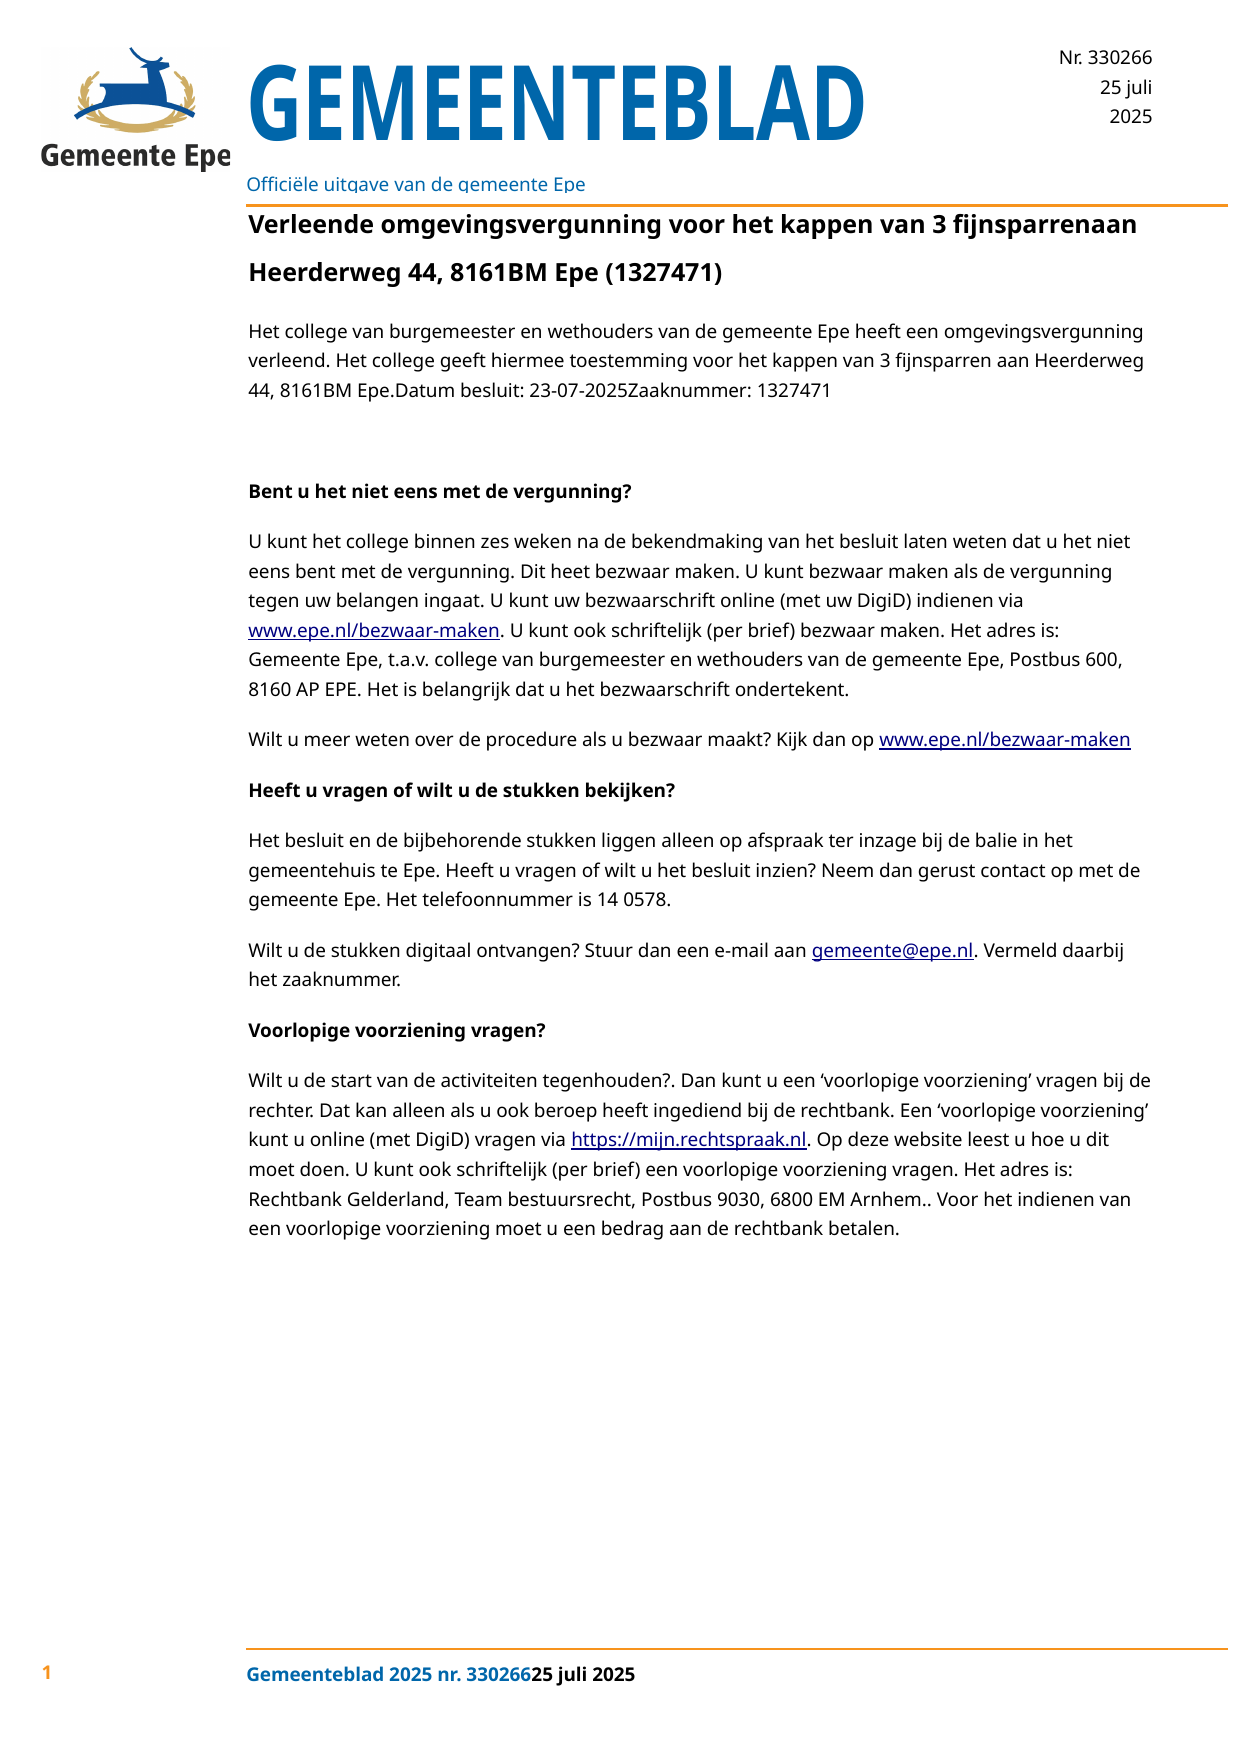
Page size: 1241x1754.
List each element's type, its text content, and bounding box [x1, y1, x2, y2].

text Wilt u de stukken digitaal ontvangen? Stuur dan een e-mail aan gemeente@epe.nl. Vermeld daarbij het zaaknummer. [248, 937, 1152, 992]
text Verleende omgevingsvergunning voor het kappen van 3 fijnsparrenaan Heerderweg 44, 8161BM Epe (1327471) [248, 207, 1152, 288]
text Bent u het niet eens met de vergunning? [248, 478, 1152, 504]
text Wilt u de start van de activiteiten tegenhouden?. Dan kunt u een ‘voorlopige voorziening’ vragen bij de rechter. Dat kan alleen als u ook beroep heeft ingediend bij de rechtbank. Een ‘voorlopige voorziening’ kunt u online (met DigiD) vragen via https://mijn.rechtspraak.nl. Op deze website leest u hoe u dit moet doen. U kunt ook schriftelijk (per brief) een voorlopige voorziening vragen. Het adres is: Rechtbank Gelderland, Team bestuursrecht, Postbus 9030, 6800 EM Arnhem.. Voor het indienen van een voorlopige voorziening moet u een bedrag aan de rechtbank betalen. [248, 1067, 1152, 1241]
text Heeft u vragen of wilt u de stukken bekijken? [248, 777, 1152, 803]
text U kunt het college binnen zes weken na de bekendmaking van het besluit laten weten dat u het niet eens bent met de vergunning. Dit heet bezwaar maken. U kunt bezwaar maken als de vergunning tegen uw belangen ingaat. U kunt uw bezwaarschrift online (met uw DigiD) indienen via www.epe.nl/bezwaar-maken. U kunt ook schriftelijk (per brief) bezwaar maken. Het adres is: Gemeente Epe, t.a.v. college van burgemeester en wethouders van de gemeente Epe, Postbus 600, 8160 AP EPE. Het is belangrijk dat u het bezwaarschrift ondertekent. [248, 528, 1152, 702]
text Het college van burgemeester en wethouders van de gemeente Epe heeft een omgevingsvergunning verleend. Het college geeft hiermee toestemming voor het kappen van 3 fijnsparren aan Heerderweg 44, 8161BM Epe.Datum besluit: 23-07-2025Zaaknummer: 1327471 [248, 318, 1152, 403]
text Voorlopige voorziening vragen? [248, 1017, 1152, 1043]
text Wilt u meer weten over de procedure als u bezwaar maakt? Kijk dan op www.epe.nl/bezwaar-maken [248, 727, 1152, 752]
text Het besluit en de bijbehorende stukken liggen alleen op afspraak ter inzage bij de balie in het gemeentehuis te Epe. Heeft u vragen of wilt u het besluit inzien? Neem dan gerust contact op met de gemeente Epe. Het telefoonnummer is 14 0578. [248, 827, 1152, 912]
picture [41, 47, 231, 172]
